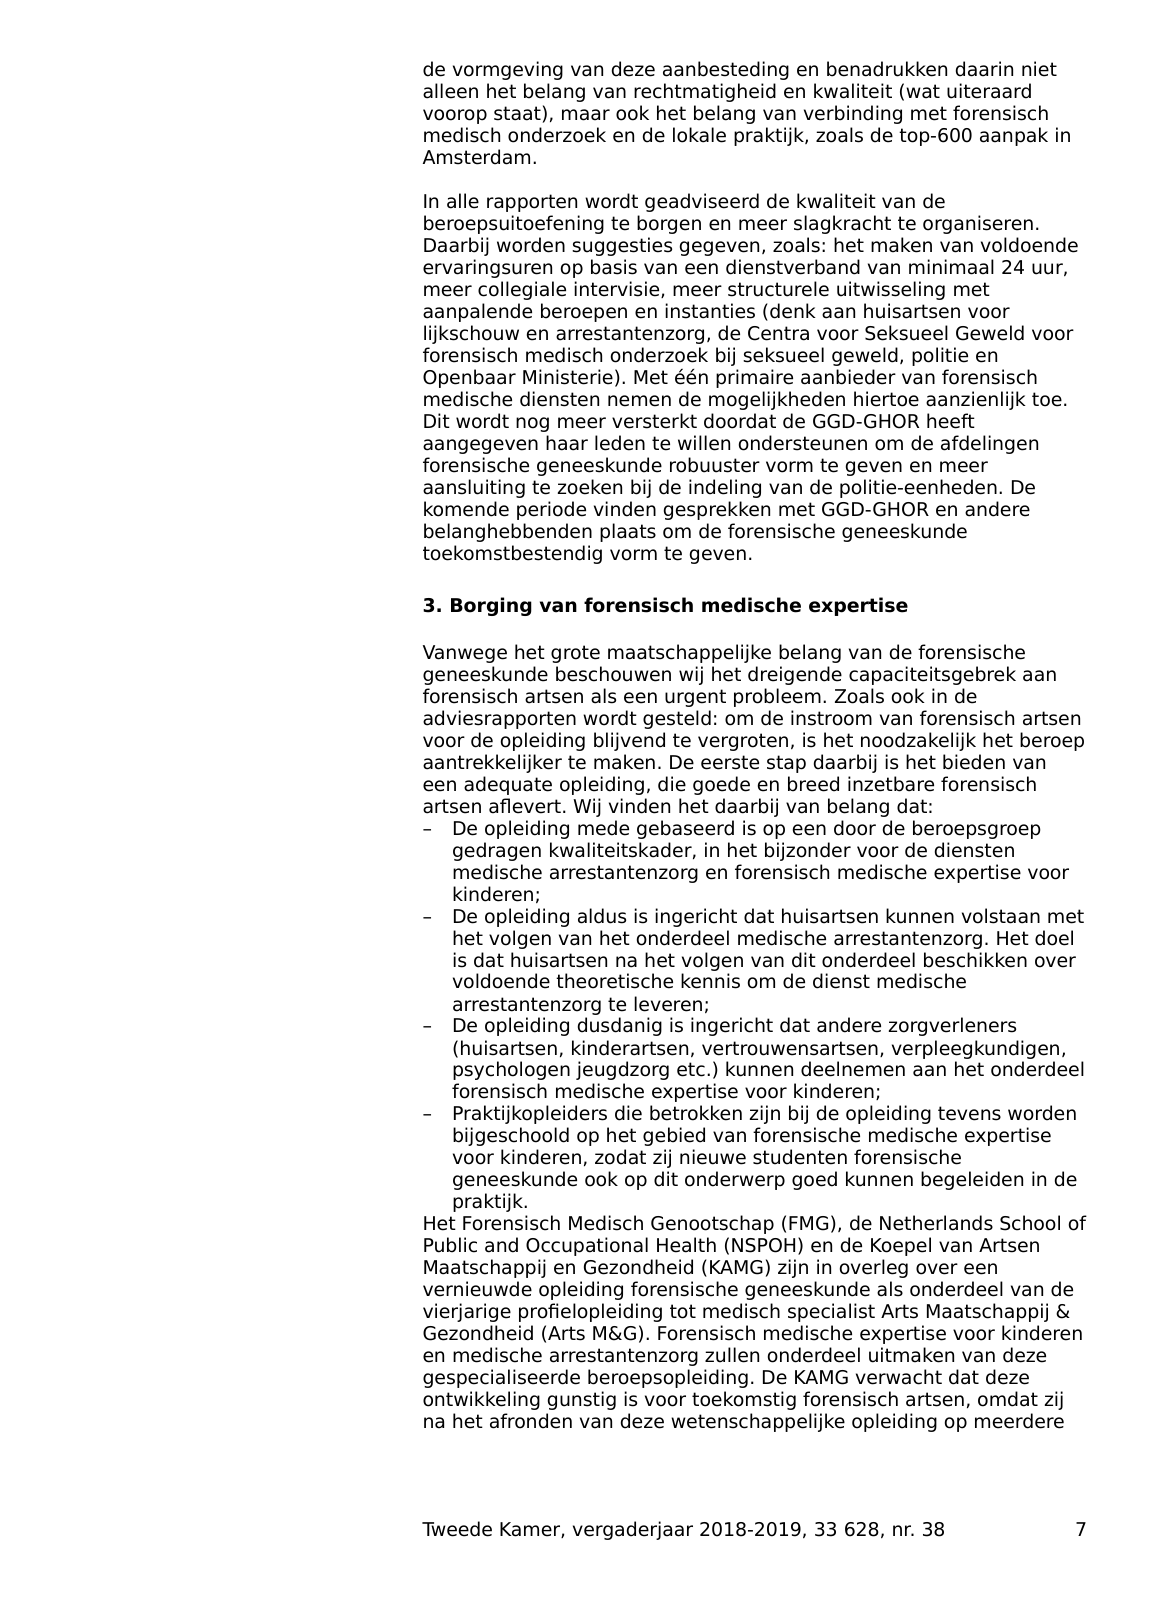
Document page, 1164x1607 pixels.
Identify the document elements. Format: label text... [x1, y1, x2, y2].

text – De opleiding mede gebaseerd is op een door de beroepsgroep gedragen kwaliteitskader, in het bijzonder voor de diensten medische arrestantenzorg en forensisch medische expertise voor kinderen; [422, 818, 1087, 906]
text – Praktijkopleiders die betrokken zijn bij de opleiding tevens worden bijgeschoold op het gebied van forensische medische expertise voor kinderen, zodat zij nieuwe studenten forensische geneeskunde ook op dit onderwerp goed kunnen begeleiden in de praktijk. [422, 1103, 1087, 1213]
text – De opleiding aldus is ingericht dat huisartsen kunnen volstaan met het volgen van het onderdeel medische arrestantenzorg. Het doel is dat huisartsen na het volgen van dit onderdeel beschikken over voldoende theoretische kennis om de dienst medische arrestantenzorg te leveren; [422, 906, 1087, 1015]
text In alle rapporten wordt geadviseerd de kwaliteit van de beroepsuitoefening te borgen en meer slagkracht te organiseren. Daarbij worden suggesties gegeven, zoals: het maken van voldoende ervaringsuren op basis van een dienstverband van minimaal 24 uur, meer collegiale intervisie, meer structurele uitwisseling met aanpalende beroepen en instanties (denk aan huisartsen voor lijkschouw en arrestantenzorg, de Centra voor Seksueel Geweld voor forensisch medisch onderzoek bij seksueel geweld, politie en Openbaar Ministerie). Met één primaire aanbieder van forensisch medische diensten nemen de mogelijkheden hiertoe aanzienlijk toe. Dit wordt nog meer versterkt doordat de GGD-GHOR heeft aangegeven haar leden te willen ondersteunen om de afdelingen forensische geneeskunde robuuster vorm te geven en meer aansluiting te zoeken bij de indeling van de politie-eenheden. De komende periode vinden gesprekken met GGD-GHOR en andere belanghebbenden plaats om de forensische geneeskunde toekomstbestendig vorm te geven. [422, 191, 1087, 565]
text Vanwege het grote maatschappelijke belang van de forensische geneeskunde beschouwen wij het dreigende capaciteitsgebrek aan forensisch artsen als een urgent probleem. Zoals ook in de adviesrapporten wordt gesteld: om de instroom van forensisch artsen voor de opleiding blijvend te vergroten, is het noodzakelijk het beroep aantrekkelijker te maken. De eerste stap daarbij is het bieden van een adequate opleiding, die goede en breed inzetbare forensisch artsen aflevert. Wij vinden het daarbij van belang dat: [422, 642, 1087, 818]
text de vormgeving van deze aanbesteding en benadrukken daarin niet alleen het belang van rechtmatigheid en kwaliteit (wat uiteraard voorop staat), maar ook het belang van verbinding met forensisch medisch onderzoek en de lokale praktijk, zoals de top-600 aanpak in Amsterdam. [422, 59, 1087, 169]
text – De opleiding dusdanig is ingericht dat andere zorgverleners (huisartsen, kinderartsen, vertrouwensartsen, verpleegkundigen, psychologen jeugdzorg etc.) kunnen deelnemen aan het onderdeel forensisch medische expertise voor kinderen; [422, 1015, 1087, 1103]
text Het Forensisch Medisch Genootschap (FMG), de Netherlands School of Public and Occupational Health (NSPOH) en de Koepel van Artsen Maatschappij en Gezondheid (KAMG) zijn in overleg over een vernieuwde opleiding forensische geneeskunde als onderdeel van de vierjarige profielopleiding tot medisch specialist Arts Maatschappij & Gezondheid (Arts M&G). Forensisch medische expertise voor kinderen en medische arrestantenzorg zullen onderdeel uitmaken van deze gespecialiseerde beroepsopleiding. De KAMG verwacht dat deze ontwikkeling gunstig is voor toekomstig forensisch artsen, omdat zij na het afronden van deze wetenschappelijke opleiding op meerdere [422, 1213, 1087, 1433]
subtitle 3. Borging van forensisch medische expertise [422, 595, 1087, 617]
